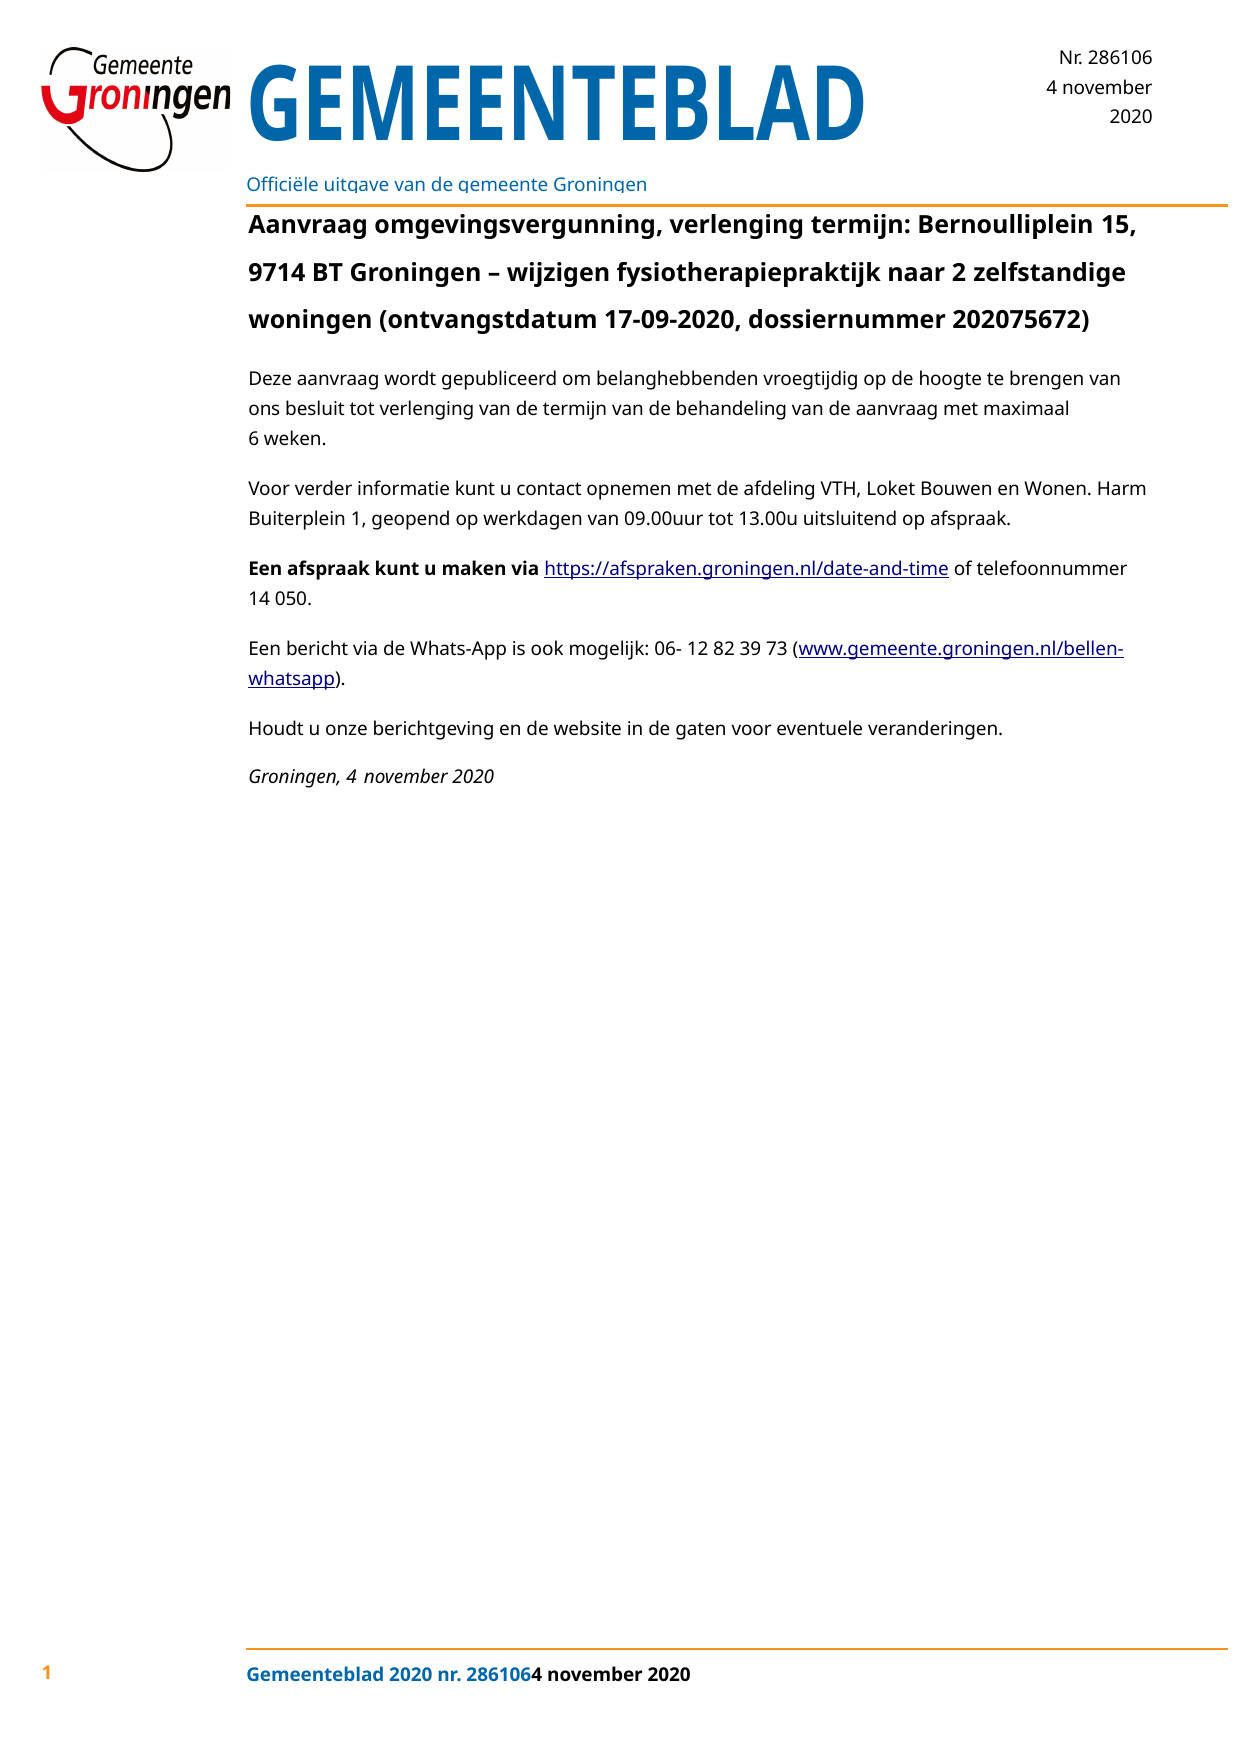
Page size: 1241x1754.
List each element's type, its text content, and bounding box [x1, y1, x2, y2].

text Houdt u onze berichtgeving en de website in de gaten voor eventuele veranderingen. [248, 715, 1152, 741]
picture [41, 47, 231, 172]
text Aanvraag omgevingsvergunning, verlenging termijn: Bernoulliplein 15, 9714 BT Groningen – wijzigen fysiotherapiepraktijk naar 2 zelfstandige woningen (ontvangstdatum 17-09-2020, dossiernummer 202075672) [248, 207, 1152, 336]
text Groningen, 4 november 2020 [248, 763, 1152, 789]
text Een bericht via de Whats-App is ook mogelijk: 06- 12 82 39 73 (www.gemeente.groningen.nl/bellen-whatsapp). [248, 635, 1152, 690]
text Deze aanvraag wordt gepubliceerd om belanghebbenden vroegtijdig op de hoogte te brengen van ons besluit tot verlenging van de termijn van de behandeling van de aanvraag met maximaal 6 weken. [248, 366, 1152, 450]
text Een afspraak kunt u maken via https://afspraken.groningen.nl/date-and-time of telefoonnummer 14 050. [248, 555, 1152, 610]
text Voor verder informatie kunt u contact opnemen met de afdeling VTH, Loket Bouwen en Wonen. Harm Buiterplein 1, geopend op werkdagen van 09.00uur tot 13.00u uitsluitend op afspraak. [248, 475, 1152, 530]
